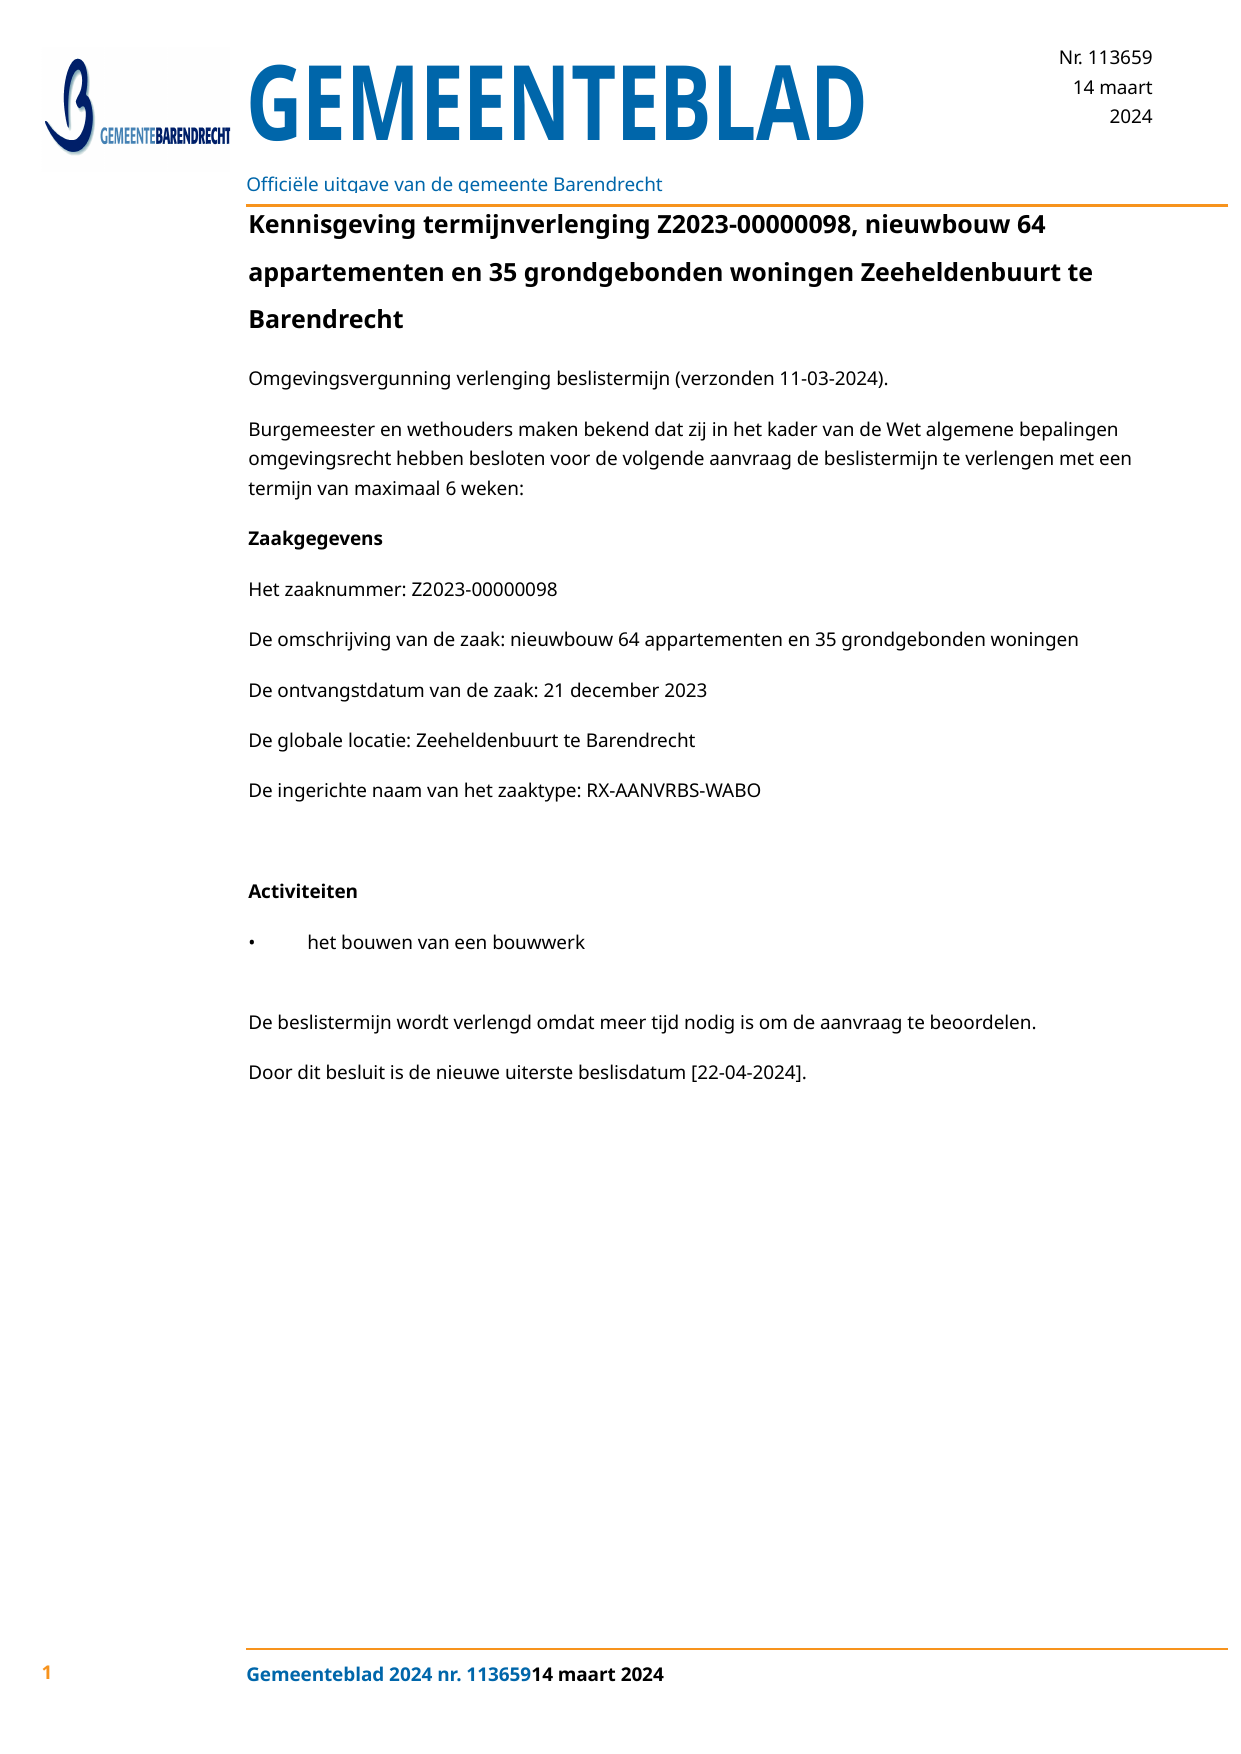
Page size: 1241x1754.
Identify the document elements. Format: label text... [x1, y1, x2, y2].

picture [41, 47, 231, 172]
text Omgevingsvergunning verlenging beslistermijn (verzonden 11-03-2024). [248, 366, 1152, 391]
text Burgemeester en wethouders maken bekend dat zij in het kader van de Wet algemene bepalingen omgevingsrecht hebben besloten voor de volgende aanvraag de beslistermijn te verlengen met een termijn van maximaal 6 weken: [248, 416, 1152, 501]
text De ingerichte naam van het zaaktype: RX-AANVRBS-WABO [248, 778, 1152, 803]
text Het zaaknummer: Z2023-00000098 [248, 576, 1152, 602]
text Door dit besluit is de nieuwe uiterste beslisdatum [22-04-2024]. [248, 1059, 1152, 1085]
text Zaakgegevens [248, 526, 1152, 551]
text De ontvangstdatum van de zaak: 21 december 2023 [248, 677, 1152, 702]
text De beslistermijn wordt verlengd omdat meer tijd nodig is om de aanvraag te beoordelen. [248, 1009, 1152, 1034]
list het bouwen van een bouwwerk [248, 929, 1152, 954]
text De globale locatie: Zeeheldenbuurt te Barendrecht [248, 727, 1152, 753]
text Activiteiten [248, 878, 1152, 904]
text De omschrijving van de zaak: nieuwbouw 64 appartementen en 35 grondgebonden woningen [248, 626, 1152, 652]
text Kennisgeving termijnverlenging Z2023-00000098, nieuwbouw 64 appartementen en 35 grondgebonden woningen Zeeheldenbuurt te Barendrecht [248, 207, 1152, 336]
